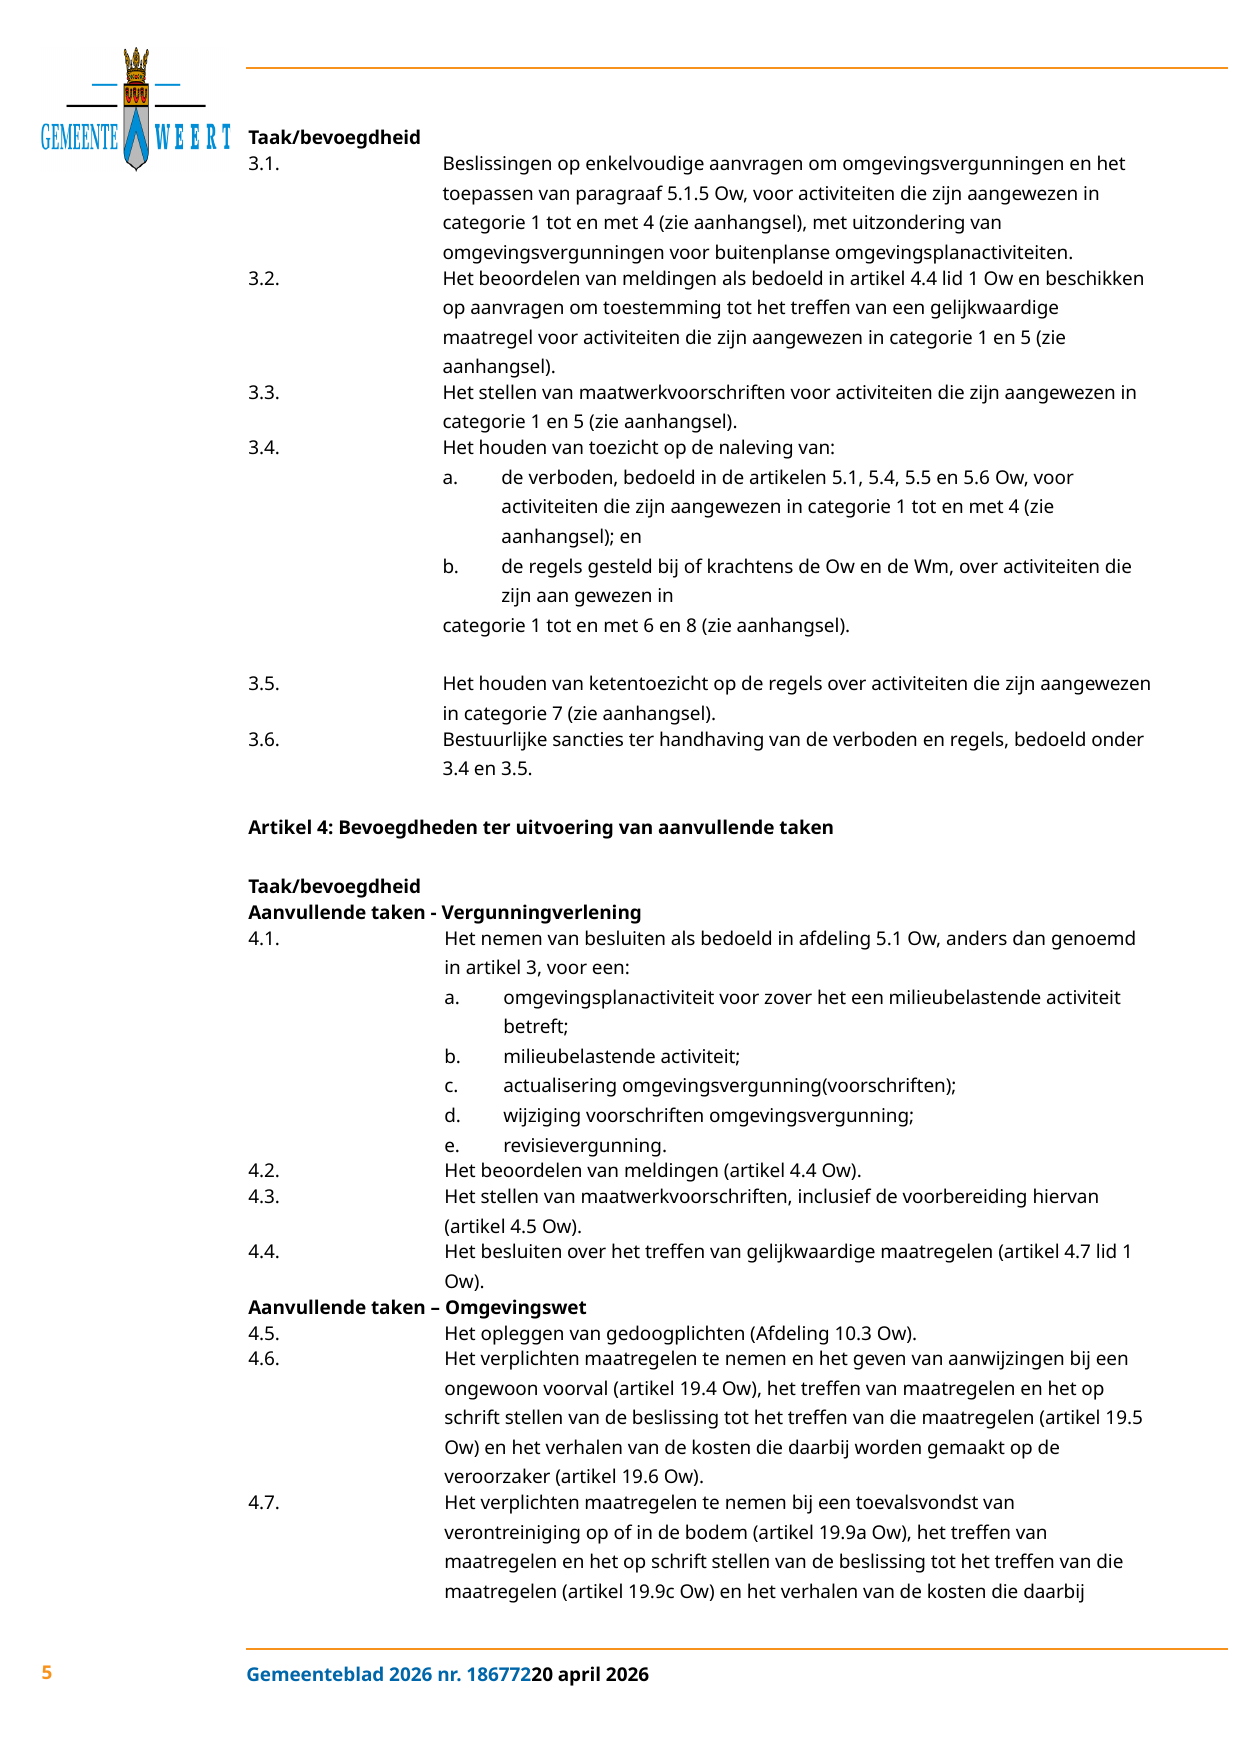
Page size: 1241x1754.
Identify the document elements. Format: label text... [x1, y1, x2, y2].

table_cell 4.3. [248, 1183, 444, 1239]
table_cell 4.5. [248, 1320, 444, 1345]
table_cell Aanvullende taken - Vergunningverlening [248, 899, 1152, 925]
table_cell Het verplichten maatregelen te nemen en het geven van aanwijzingen bij een ongewoon voorval (artikel 19.4 Ow), het treffen van maatregelen en het op schrift stellen van de beslissing tot het treffen van die maatregelen (artikel 19.5 Ow) en het verhalen van de kosten die daarbij worden gemaakt op de veroorzaker (artikel 19.6 Ow). [444, 1345, 1152, 1489]
table_cell 3.4. [248, 435, 442, 638]
text Artikel 4: Bevoegdheden ter uitvoering van aanvullende taken [248, 814, 1152, 840]
table_cell Beslissingen op enkelvoudige aanvragen om omgevingsvergunningen en het toepassen van paragraaf 5.1.5 Ow, voor activiteiten die zijn aangewezen in categorie 1 tot en met 4 (zie aanhangsel), met uitzondering van omgevingsvergunningen voor buitenplanse omgevingsplanactiviteiten. [442, 150, 1152, 265]
table_header 3.5. [248, 671, 442, 726]
table_cell 3.3. [248, 379, 442, 434]
picture [41, 47, 231, 172]
table_cell 3.2. [248, 265, 442, 379]
table_cell 4.7. [248, 1490, 444, 1604]
table_header Taak/bevoegdheid [248, 125, 1152, 150]
table_cell Het beoordelen van meldingen (artikel 4.4 Ow). [444, 1158, 1152, 1183]
table_header Taak/bevoegdheid [248, 873, 1152, 899]
table_cell 3.1. [248, 150, 442, 265]
table_cell Het nemen van besluiten als bedoeld in afdeling 5.1 Ow, anders dan genoemd in artikel 3, voor een: omgevingsplanactiviteit voor zover het een milieubelastende activiteit betreft; milieubelastende activiteit; actualisering omgevingsvergunning(voorschriften); wijziging voorschriften omgevingsvergunning; revisievergunning. [444, 925, 1152, 1158]
table_cell Het beoordelen van meldingen als bedoeld in artikel 4.4 lid 1 Ow en beschikken op aanvragen om toestemming tot het treffen van een gelijkwaardige maatregel voor activiteiten die zijn aangewezen in categorie 1 en 5 (zie aanhangsel). [442, 265, 1152, 379]
table_cell Het opleggen van gedoogplichten (Afdeling 10.3 Ow). [444, 1320, 1152, 1345]
table_cell 4.4. [248, 1239, 444, 1294]
table_cell 4.1. [248, 925, 444, 1158]
table_cell Het besluiten over het treffen van gelijkwaardige maatregelen (artikel 4.7 lid 1 Ow). [444, 1239, 1152, 1294]
table_cell Het verplichten maatregelen te nemen bij een toevalsvondst van verontreiniging op of in de bodem (artikel 19.9a Ow), het treffen van maatregelen en het op schrift stellen van de beslissing tot het treffen van die maatregelen (artikel 19.9c Ow) en het verhalen van de kosten die daarbij [444, 1490, 1152, 1604]
table_cell Het stellen van maatwerkvoorschriften voor activiteiten die zijn aangewezen in categorie 1 en 5 (zie aanhangsel). [442, 379, 1152, 434]
table_cell Bestuurlijke sancties ter handhaving van de verboden en regels, bedoeld onder 3.4 en 3.5. [442, 726, 1152, 781]
table_cell 4.2. [248, 1158, 444, 1183]
table_cell Het stellen van maatwerkvoorschriften, inclusief de voorbereiding hiervan (artikel 4.5 Ow). [444, 1183, 1152, 1239]
table_cell 4.6. [248, 1345, 444, 1489]
table_cell 3.6. [248, 726, 442, 781]
table_cell Aanvullende taken – Omgevingswet [248, 1294, 1152, 1320]
table_header Het houden van ketentoezicht op de regels over activiteiten die zijn aangewezen in categorie 7 (zie aanhangsel). [442, 671, 1152, 726]
table_cell Het houden van toezicht op de naleving van: de verboden, bedoeld in de artikelen 5.1, 5.4, 5.5 en 5.6 Ow, voor activiteiten die zijn aangewezen in categorie 1 tot en met 4 (zie aanhangsel); en de regels gesteld bij of krachtens de Ow en de Wm, over activiteiten die zijn aan gewezen in categorie 1 tot en met 6 en 8 (zie aanhangsel). [442, 435, 1152, 638]
